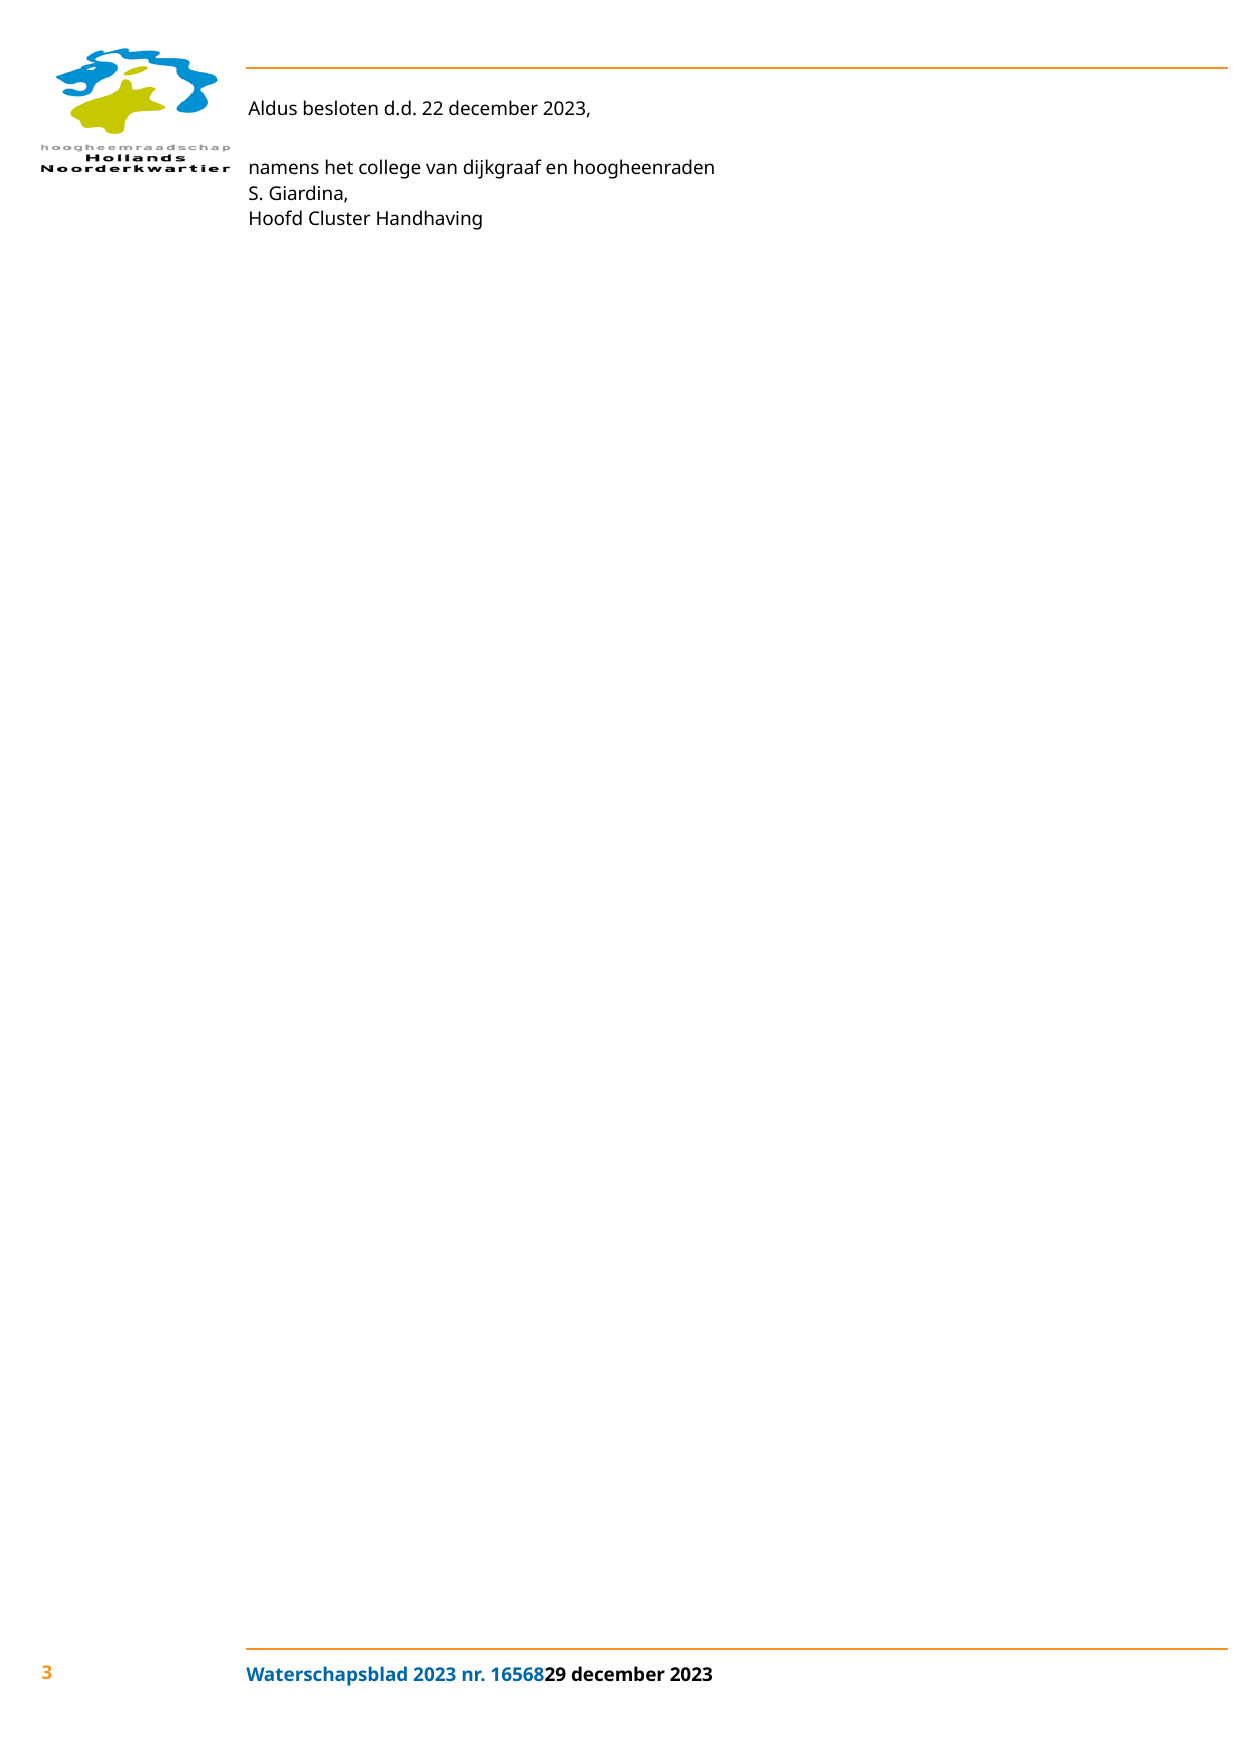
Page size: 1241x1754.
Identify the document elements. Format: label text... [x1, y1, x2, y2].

picture [41, 47, 231, 172]
text Hoofd Cluster Handhaving [248, 205, 1152, 231]
text namens het college van dijkgraaf en hoogheenraden [248, 154, 1152, 180]
text S. Giardina, [248, 180, 1152, 205]
text Aldus besloten d.d. 22 december 2023, [248, 95, 1152, 121]
